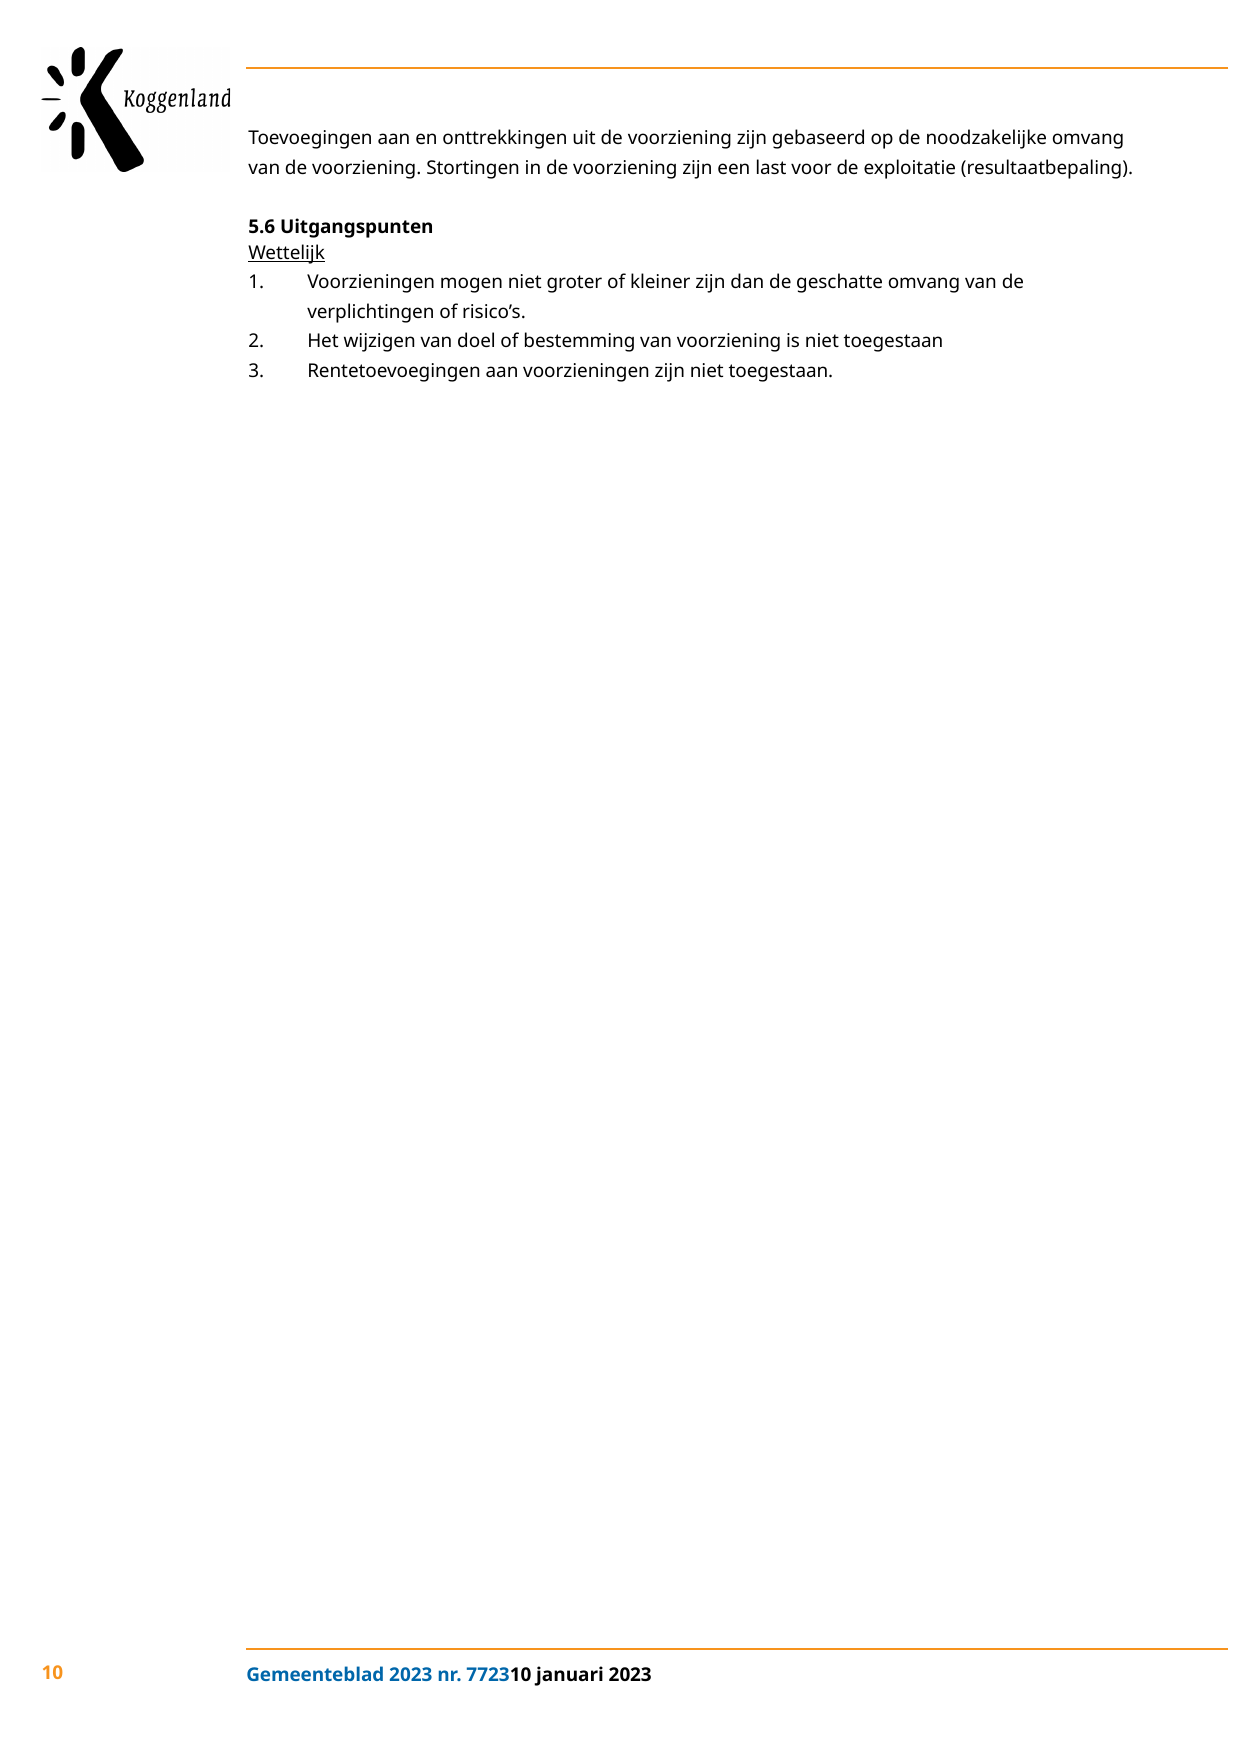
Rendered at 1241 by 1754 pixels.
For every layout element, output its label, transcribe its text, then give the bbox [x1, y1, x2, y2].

list Voorzieningen mogen niet groter of kleiner zijn dan de geschatte omvang van de verplichtingen of risico’s. [248, 268, 1152, 324]
picture [41, 47, 231, 172]
list Rentetoevoegingen aan voorzieningen zijn niet toegestaan. [248, 357, 1152, 383]
text Toevoegingen aan en onttrekkingen uit de voorziening zijn gebaseerd op de noodzakelijke omvang van de voorziening. Stortingen in de voorziening zijn een last voor de exploitatie (resultaatbepaling). [248, 124, 1152, 180]
list Het wijzigen van doel of bestemming van voorziening is niet toegestaan [248, 328, 1152, 353]
text Wettelijk [248, 239, 1152, 264]
text 5.6 Uitgangspunten [248, 213, 1152, 239]
